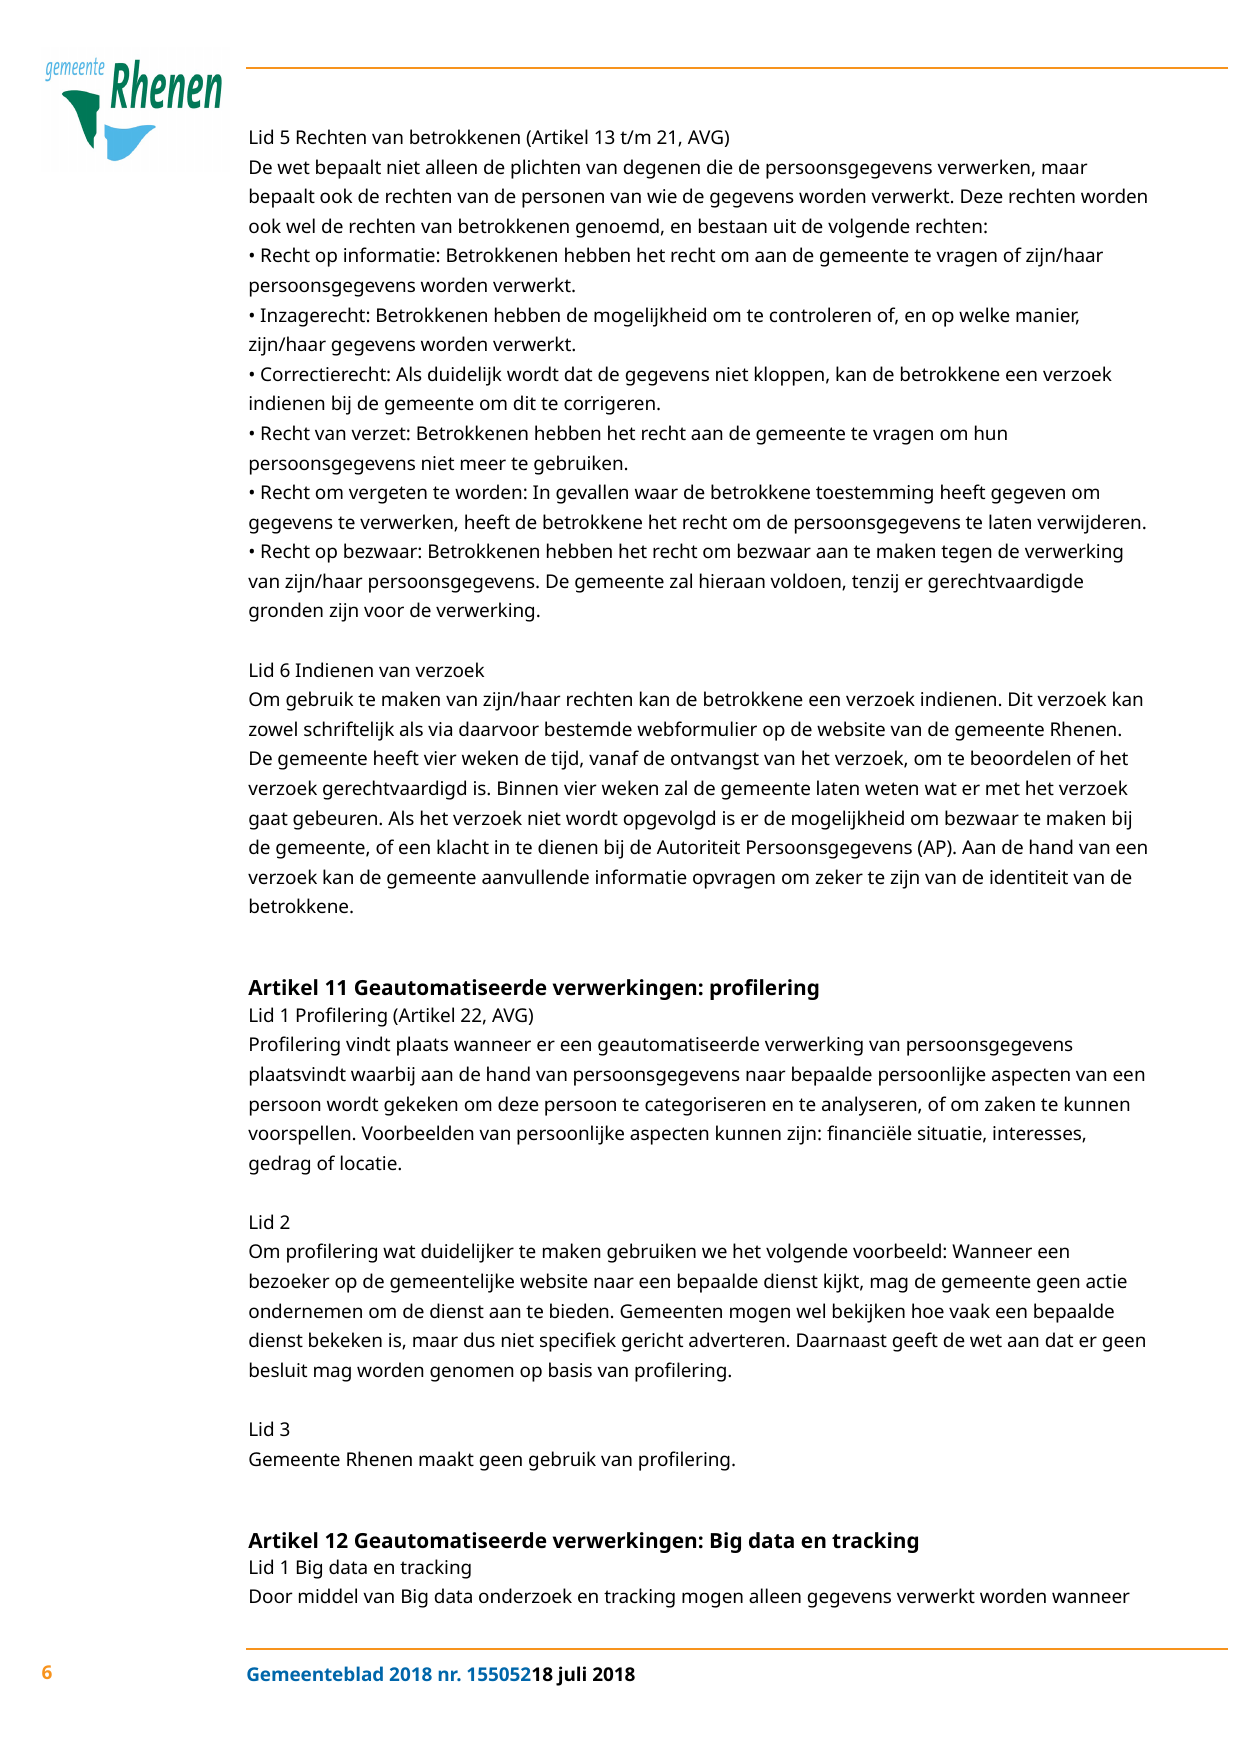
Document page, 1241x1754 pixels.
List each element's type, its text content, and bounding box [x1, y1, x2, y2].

text Lid 3 [248, 1416, 1152, 1442]
text • Recht op bezwaar: Betrokkenen hebben het recht om bezwaar aan te maken tegen de verwerking van zijn/haar persoonsgegevens. De gemeente zal hieraan voldoen, tenzij er gerechtvaardigde gronden zijn voor de verwerking. [248, 538, 1152, 623]
text Door middel van Big data onderzoek en tracking mogen alleen gegevens verwerkt worden wanneer [248, 1584, 1152, 1609]
text • Correctierecht: Als duidelijk wordt dat de gegevens niet kloppen, kan de betrokkene een verzoek indienen bij de gemeente om dit te corrigeren. [248, 361, 1152, 416]
text Lid 1 Profilering (Artikel 22, AVG) [248, 1002, 1152, 1028]
text Lid 6 Indienen van verzoek [248, 657, 1152, 683]
text • Recht van verzet: Betrokkenen hebben het recht aan de gemeente te vragen om hun persoonsgegevens niet meer te gebruiken. [248, 420, 1152, 476]
text Artikel 12 Geautomatiseerde verwerkingen: Big data en tracking [248, 1526, 1152, 1554]
text Artikel 11 Geautomatiseerde verwerkingen: profilering [248, 973, 1152, 1002]
text • Recht op informatie: Betrokkenen hebben het recht om aan de gemeente te vragen of zijn/haar persoonsgegevens worden verwerkt. [248, 243, 1152, 298]
text • Inzagerecht: Betrokkenen hebben de mogelijkheid om te controleren of, en op welke manier, zijn/haar gegevens worden verwerkt. [248, 302, 1152, 357]
text De wet bepaalt niet alleen de plichten van degenen die de persoonsgegevens verwerken, maar bepaalt ook de rechten van de personen van wie de gegevens worden verwerkt. Deze rechten worden ook wel de rechten van betrokkenen genoemd, en bestaan uit de volgende rechten: [248, 154, 1152, 239]
text Lid 2 [248, 1209, 1152, 1235]
text Om profilering wat duidelijker te maken gebruiken we het volgende voorbeeld: Wanneer een bezoeker op de gemeentelijke website naar een bepaalde dienst kijkt, mag de gemeente geen actie ondernemen om de dienst aan te bieden. Gemeenten mogen wel bekijken hoe vaak een bepaalde dienst bekeken is, maar dus niet specifiek gericht adverteren. Daarnaast geeft de wet aan dat er geen besluit mag worden genomen op basis van profilering. [248, 1239, 1152, 1383]
picture [41, 47, 231, 172]
text Om gebruik te maken van zijn/haar rechten kan de betrokkene een verzoek indienen. Dit verzoek kan zowel schriftelijk als via daarvoor bestemde webformulier op de website van de gemeente Rhenen. De gemeente heeft vier weken de tijd, vanaf de ontvangst van het verzoek, om te beoordelen of het verzoek gerechtvaardigd is. Binnen vier weken zal de gemeente laten weten wat er met het verzoek gaat gebeuren. Als het verzoek niet wordt opgevolgd is er de mogelijkheid om bezwaar te maken bij de gemeente, of een klacht in te dienen bij de Autoriteit Persoonsgegevens (AP). Aan de hand van een verzoek kan de gemeente aanvullende informatie opvragen om zeker te zijn van de identiteit van de betrokkene. [248, 686, 1152, 919]
text Lid 5 Rechten van betrokkenen (Artikel 13 t/m 21, AVG) [248, 124, 1152, 150]
text Profilering vindt plaats wanneer er een geautomatiseerde verwerking van persoonsgegevens plaatsvindt waarbij aan de hand van persoonsgegevens naar bepaalde persoonlijke aspecten van een persoon wordt gekeken om deze persoon te categoriseren en te analyseren, of om zaken te kunnen voorspellen. Voorbeelden van persoonlijke aspecten kunnen zijn: financiële situatie, interesses, gedrag of locatie. [248, 1032, 1152, 1176]
text Lid 1 Big data en tracking [248, 1554, 1152, 1580]
text Gemeente Rhenen maakt geen gebruik van profilering. [248, 1446, 1152, 1471]
text • Recht om vergeten te worden: In gevallen waar de betrokkene toestemming heeft gegeven om gegevens te verwerken, heeft de betrokkene het recht om de persoonsgegevens te laten verwijderen. [248, 479, 1152, 535]
